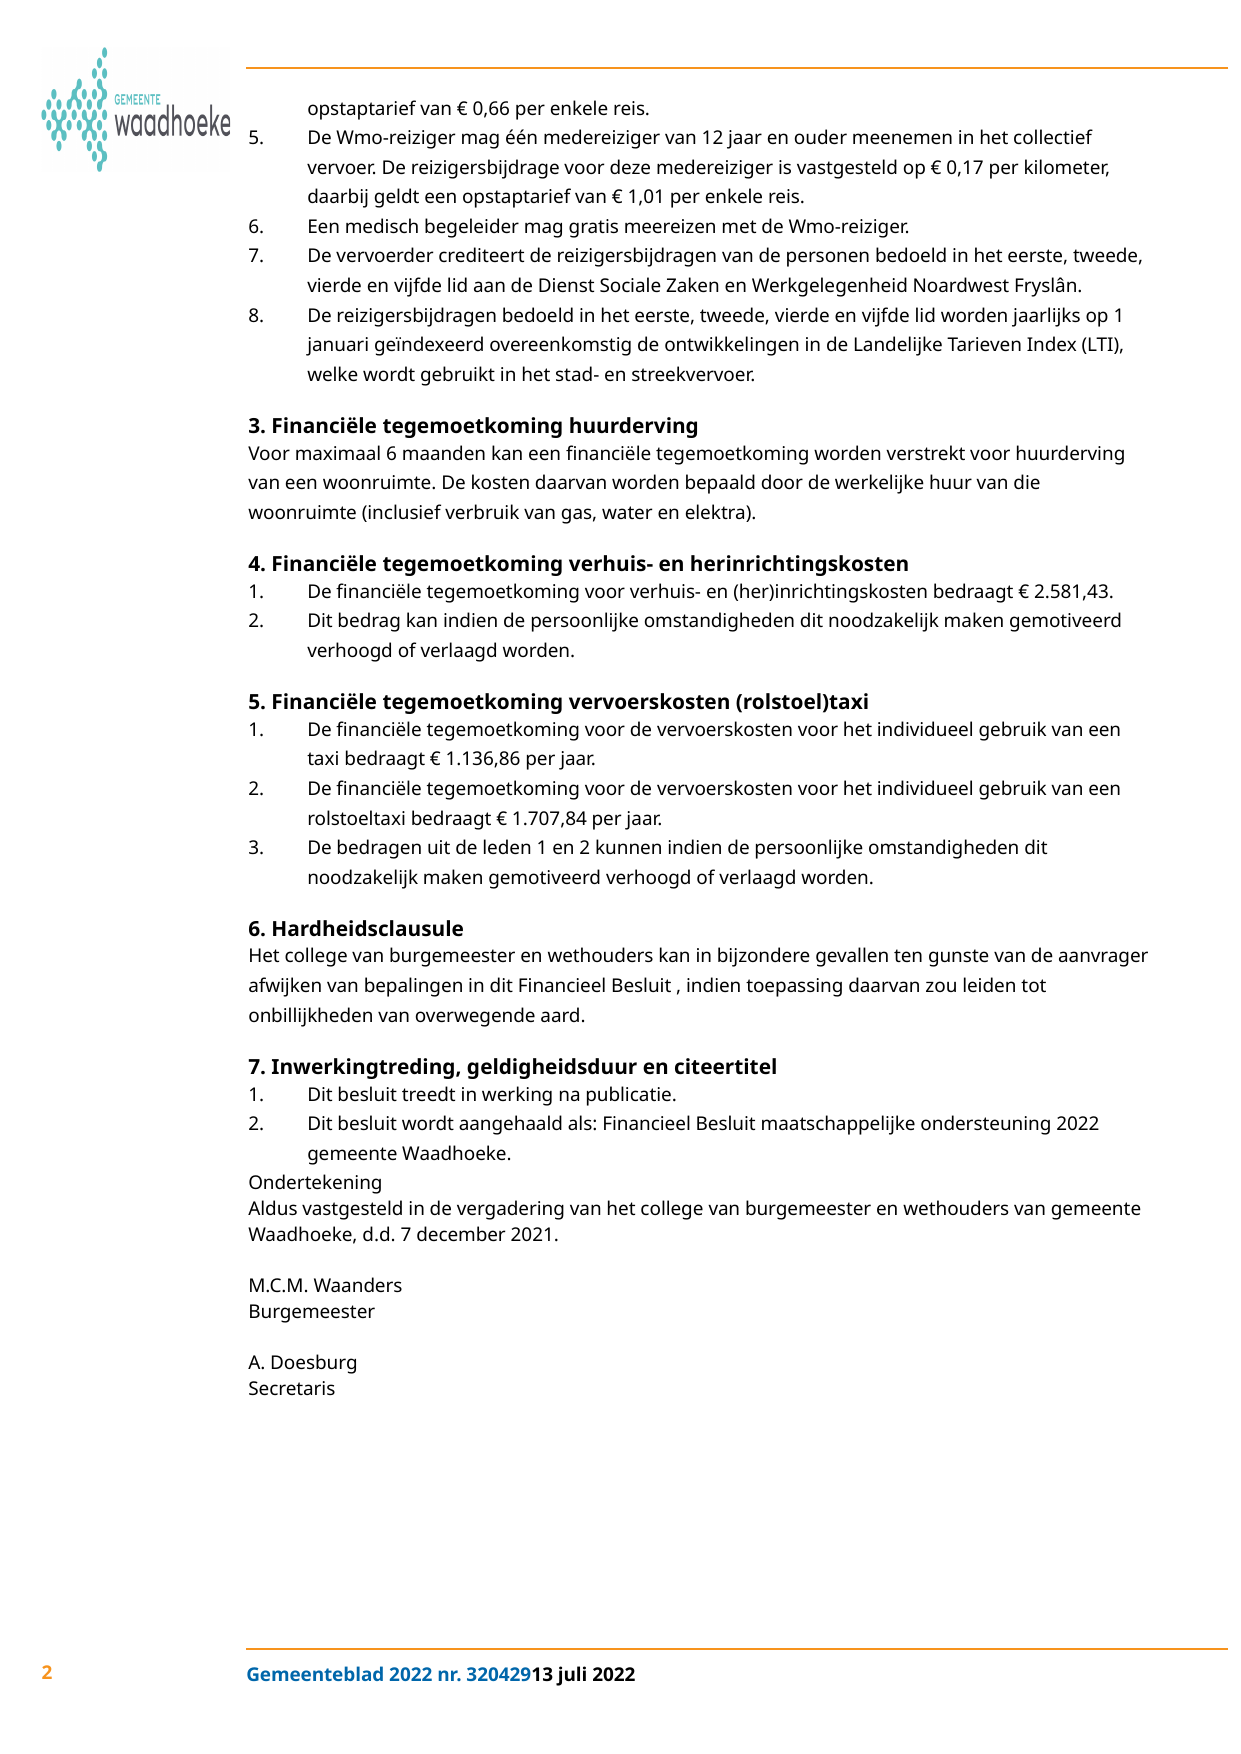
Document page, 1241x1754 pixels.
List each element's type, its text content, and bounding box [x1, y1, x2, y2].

text 6. Hardheidsclausule [248, 914, 1152, 943]
text Ondertekening [248, 1169, 1152, 1195]
list Dit bedrag kan indien de persoonlijke omstandigheden dit noodzakelijk maken gemotiveerd verhoogd of verlaagd worden. [248, 607, 1152, 663]
list De financiële tegemoetkoming voor de vervoerskosten voor het individueel gebruik van een taxi bedraagt € 1.136,86 per jaar. [248, 716, 1152, 771]
text M.C.M. Waanders [248, 1272, 1152, 1298]
text 7. Inwerkingtreding, geldigheidsduur en citeertitel [248, 1052, 1152, 1081]
list De financiële tegemoetkoming voor verhuis- en (her)inrichtingskosten bedraagt € 2.581,43. [248, 578, 1152, 604]
text Secretaris [248, 1375, 1152, 1401]
text 4. Financiële tegemoetkoming verhuis- en herinrichtingskosten [248, 549, 1152, 578]
list opstaptarief van € 0,66 per enkele reis. [248, 95, 1152, 121]
list De vervoerder crediteert de reizigersbijdragen van de personen bedoeld in het eerste, tweede, vierde en vijfde lid aan de Dienst Sociale Zaken en Werkgelegenheid Noardwest Fryslân. [248, 243, 1152, 298]
text Het college van burgemeester en wethouders kan in bijzondere gevallen ten gunste van de aanvrager afwijken van bepalingen in dit Financieel Besluit , indien toepassing daarvan zou leiden tot onbillijkheden van overwegende aard. [248, 943, 1152, 1028]
list Een medisch begeleider mag gratis meereizen met de Wmo-reiziger. [248, 213, 1152, 239]
list De Wmo-reiziger mag één medereiziger van 12 jaar en ouder meenemen in het collectief vervoer. De reizigersbijdrage voor deze medereiziger is vastgesteld op € 0,17 per kilometer, daarbij geldt een opstaptarief van € 1,01 per enkele reis. [248, 124, 1152, 209]
list De reizigersbijdragen bedoeld in het eerste, tweede, vierde en vijfde lid worden jaarlijks op 1 januari geïndexeerd overeenkomstig de ontwikkelingen in de Landelijke Tarieven Index (LTI), welke wordt gebruikt in het stad- en streekvervoer. [248, 302, 1152, 387]
text Aldus vastgesteld in de vergadering van het college van burgemeester en wethouders van gemeente Waadhoeke, d.d. 7 december 2021. [248, 1195, 1152, 1247]
list Dit besluit treedt in werking na publicatie. [248, 1081, 1152, 1106]
text Burgemeester [248, 1298, 1152, 1324]
text Voor maximaal 6 maanden kan een financiële tegemoetkoming worden verstrekt voor huurderving van een woonruimte. De kosten daarvan worden bepaald door de werkelijke huur van die woonruimte (inclusief verbruik van gas, water en elektra). [248, 440, 1152, 525]
text A. Doesburg [248, 1349, 1152, 1375]
list De bedragen uit de leden 1 en 2 kunnen indien de persoonlijke omstandigheden dit noodzakelijk maken gemotiveerd verhoogd of verlaagd worden. [248, 834, 1152, 889]
list De financiële tegemoetkoming voor de vervoerskosten voor het individueel gebruik van een rolstoeltaxi bedraagt € 1.707,84 per jaar. [248, 775, 1152, 830]
list Dit besluit wordt aangehaald als: Financieel Besluit maatschappelijke ondersteuning 2022 gemeente Waadhoeke. [248, 1110, 1152, 1166]
text 3. Financiële tegemoetkoming huurderving [248, 411, 1152, 440]
text 5. Financiële tegemoetkoming vervoerskosten (rolstoel)taxi [248, 687, 1152, 716]
picture [41, 47, 231, 172]
